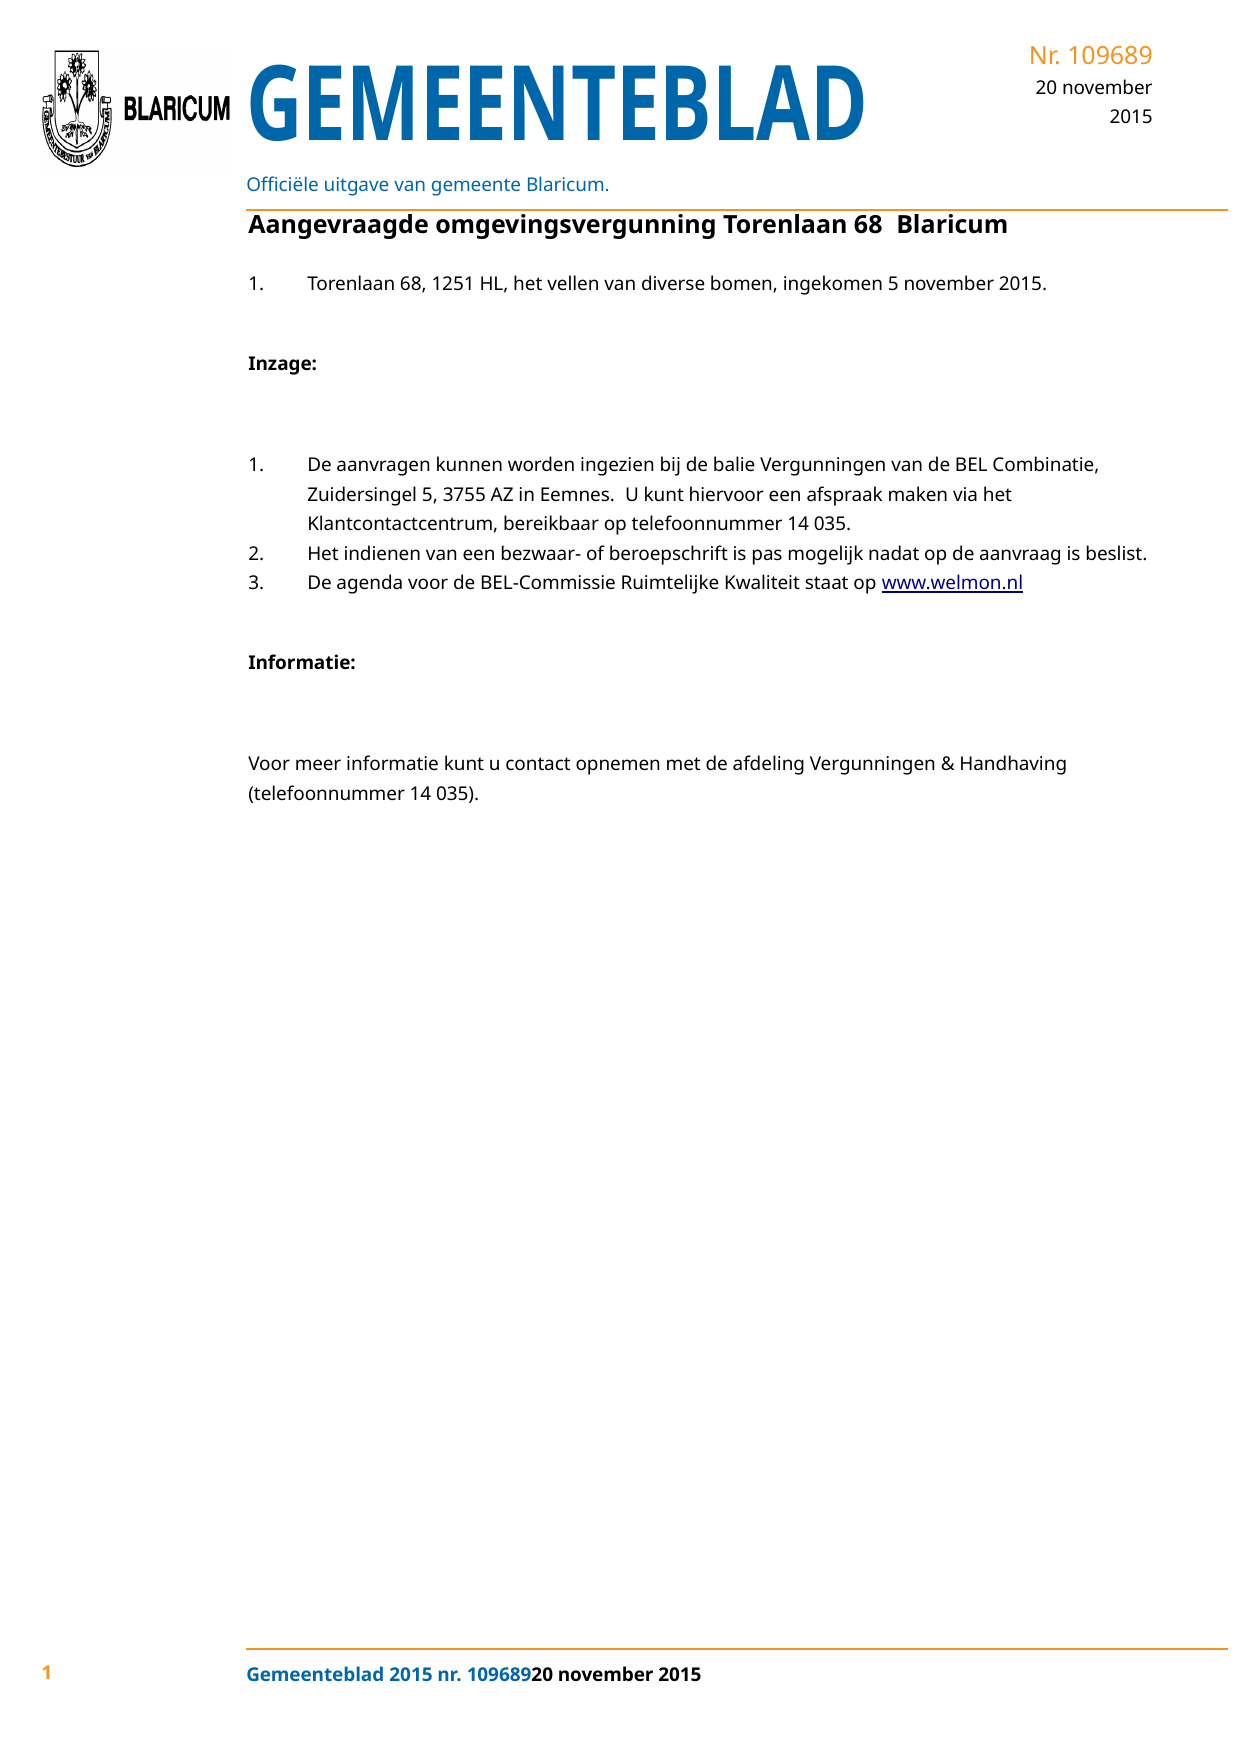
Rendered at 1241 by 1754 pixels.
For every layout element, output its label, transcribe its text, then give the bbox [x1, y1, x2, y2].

text Voor meer informatie kunt u contact opnemen met de afdeling Vergunningen & Handhaving (telefoonnummer 14 035). [248, 750, 1152, 806]
text Informatie: [248, 649, 1152, 675]
list De aanvragen kunnen worden ingezien bij de balie Vergunningen van de BEL Combinatie, Zuidersingel 5, 3755 AZ in Eemnes. U kunt hiervoor een afspraak maken via het Klantcontactcentrum, bereikbaar op telefoonnummer 14 035. [248, 451, 1152, 536]
list Het indienen van een bezwaar- of beroepschrift is pas mogelijk nadat op de aanvraag is beslist. [248, 540, 1152, 566]
list Torenlaan 68, 1251 HL, het vellen van diverse bomen, ingekomen 5 november 2015. [248, 270, 1152, 296]
picture [41, 47, 231, 172]
text Inzage: [248, 350, 1152, 376]
list De agenda voor de BEL-Commissie Ruimtelijke Kwaliteit staat op www.welmon.nl [248, 569, 1152, 595]
text Aangevraagde omgevingsvergunning Torenlaan 68 Blaricum [248, 211, 1152, 241]
